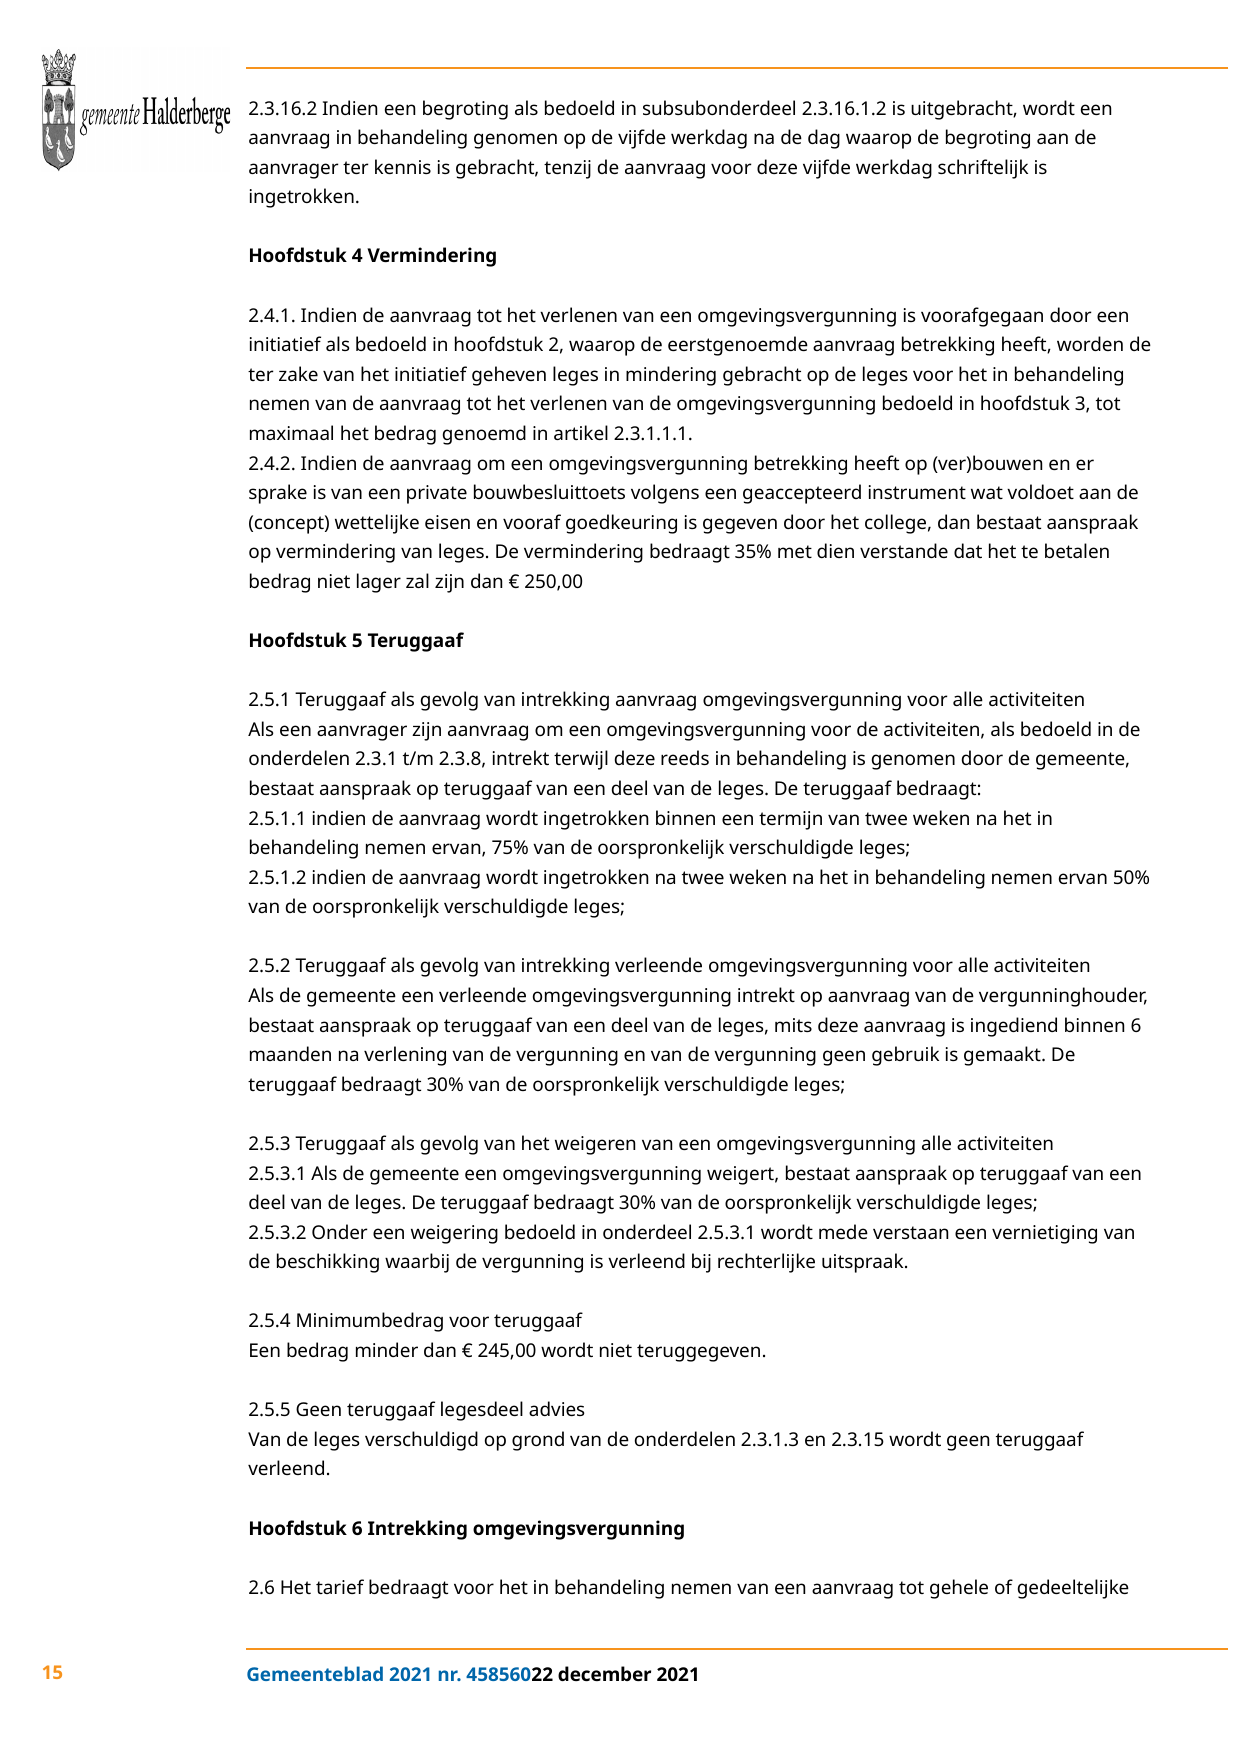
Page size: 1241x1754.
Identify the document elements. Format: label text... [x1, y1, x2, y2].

text 2.5.3.2 Onder een weigering bedoeld in onderdeel 2.5.3.1 wordt mede verstaan een vernietiging van de beschikking waarbij de vergunning is verleend bij rechterlijke uitspraak. [248, 1219, 1152, 1274]
text 2.5.3 Teruggaaf als gevolg van het weigeren van een omgevingsvergunning alle activiteiten [248, 1130, 1152, 1156]
text 2.6 Het tarief bedraagt voor het in behandeling nemen van een aanvraag tot gehele of gedeeltelijke [248, 1574, 1152, 1600]
picture [41, 47, 231, 172]
text 2.5.3.1 Als de gemeente een omgevingsvergunning weigert, bestaat aanspraak op teruggaaf van een deel van de leges. De teruggaaf bedraagt 30% van de oorspronkelijk verschuldigde leges; [248, 1160, 1152, 1215]
text Een bedrag minder dan € 245,00 wordt niet teruggegeven. [248, 1337, 1152, 1363]
text 2.5.4 Minimumbedrag voor teruggaaf [248, 1308, 1152, 1333]
text Als een aanvrager zijn aanvraag om een omgevingsvergunning voor de activiteiten, als bedoeld in de onderdelen 2.3.1 t/m 2.3.8, intrekt terwijl deze reeds in behandeling is genomen door de gemeente, bestaat aanspraak op teruggaaf van een deel van de leges. De teruggaaf bedraagt: [248, 716, 1152, 801]
text Hoofdstuk 5 Teruggaaf [248, 627, 1152, 653]
text 2.5.1.1 indien de aanvraag wordt ingetrokken binnen een termijn van twee weken na het in behandeling nemen ervan, 75% van de oorspronkelijk verschuldigde leges; [248, 805, 1152, 860]
text Als de gemeente een verleende omgevingsvergunning intrekt op aanvraag van de vergunninghouder, bestaat aanspraak op teruggaaf van een deel van de leges, mits deze aanvraag is ingediend binnen 6 maanden na verlening van de vergunning en van de vergunning geen gebruik is gemaakt. De teruggaaf bedraagt 30% van de oorspronkelijk verschuldigde leges; [248, 982, 1152, 1097]
text 2.4.1. Indien de aanvraag tot het verlenen van een omgevingsvergunning is voorafgegaan door een initiatief als bedoeld in hoofdstuk 2, waarop de eerstgenoemde aanvraag betrekking heeft, worden de ter zake van het initiatief geheven leges in mindering gebracht op de leges voor het in behandeling nemen van de aanvraag tot het verlenen van de omgevingsvergunning bedoeld in hoofdstuk 3, tot maximaal het bedrag genoemd in artikel 2.3.1.1.1. [248, 302, 1152, 446]
text 2.5.5 Geen teruggaaf legesdeel advies [248, 1396, 1152, 1422]
text 2.5.2 Teruggaaf als gevolg van intrekking verleende omgevingsvergunning voor alle activiteiten [248, 953, 1152, 978]
text 2.5.1 Teruggaaf als gevolg van intrekking aanvraag omgevingsvergunning voor alle activiteiten [248, 686, 1152, 712]
text Van de leges verschuldigd op grond van de onderdelen 2.3.1.3 en 2.3.15 wordt geen teruggaaf verleend. [248, 1426, 1152, 1481]
text Hoofdstuk 4 Vermindering [248, 243, 1152, 268]
text Hoofdstuk 6 Intrekking omgevingsvergunning [248, 1515, 1152, 1541]
text 2.3.16.2 Indien een begroting als bedoeld in subsubonderdeel 2.3.16.1.2 is uitgebracht, wordt een aanvraag in behandeling genomen op de vijfde werkdag na de dag waarop de begroting aan de aanvrager ter kennis is gebracht, tenzij de aanvraag voor deze vijfde werkdag schriftelijk is ingetrokken. [248, 95, 1152, 209]
text 2.4.2. Indien de aanvraag om een omgevingsvergunning betrekking heeft op (ver)bouwen en er sprake is van een private bouwbesluittoets volgens een geaccepteerd instrument wat voldoet aan de (concept) wettelijke eisen en vooraf goedkeuring is gegeven door het college, dan bestaat aanspraak op vermindering van leges. De vermindering bedraagt 35% met dien verstande dat het te betalen bedrag niet lager zal zijn dan € 250,00 [248, 450, 1152, 594]
text 2.5.1.2 indien de aanvraag wordt ingetrokken na twee weken na het in behandeling nemen ervan 50% van de oorspronkelijk verschuldigde leges; [248, 864, 1152, 919]
